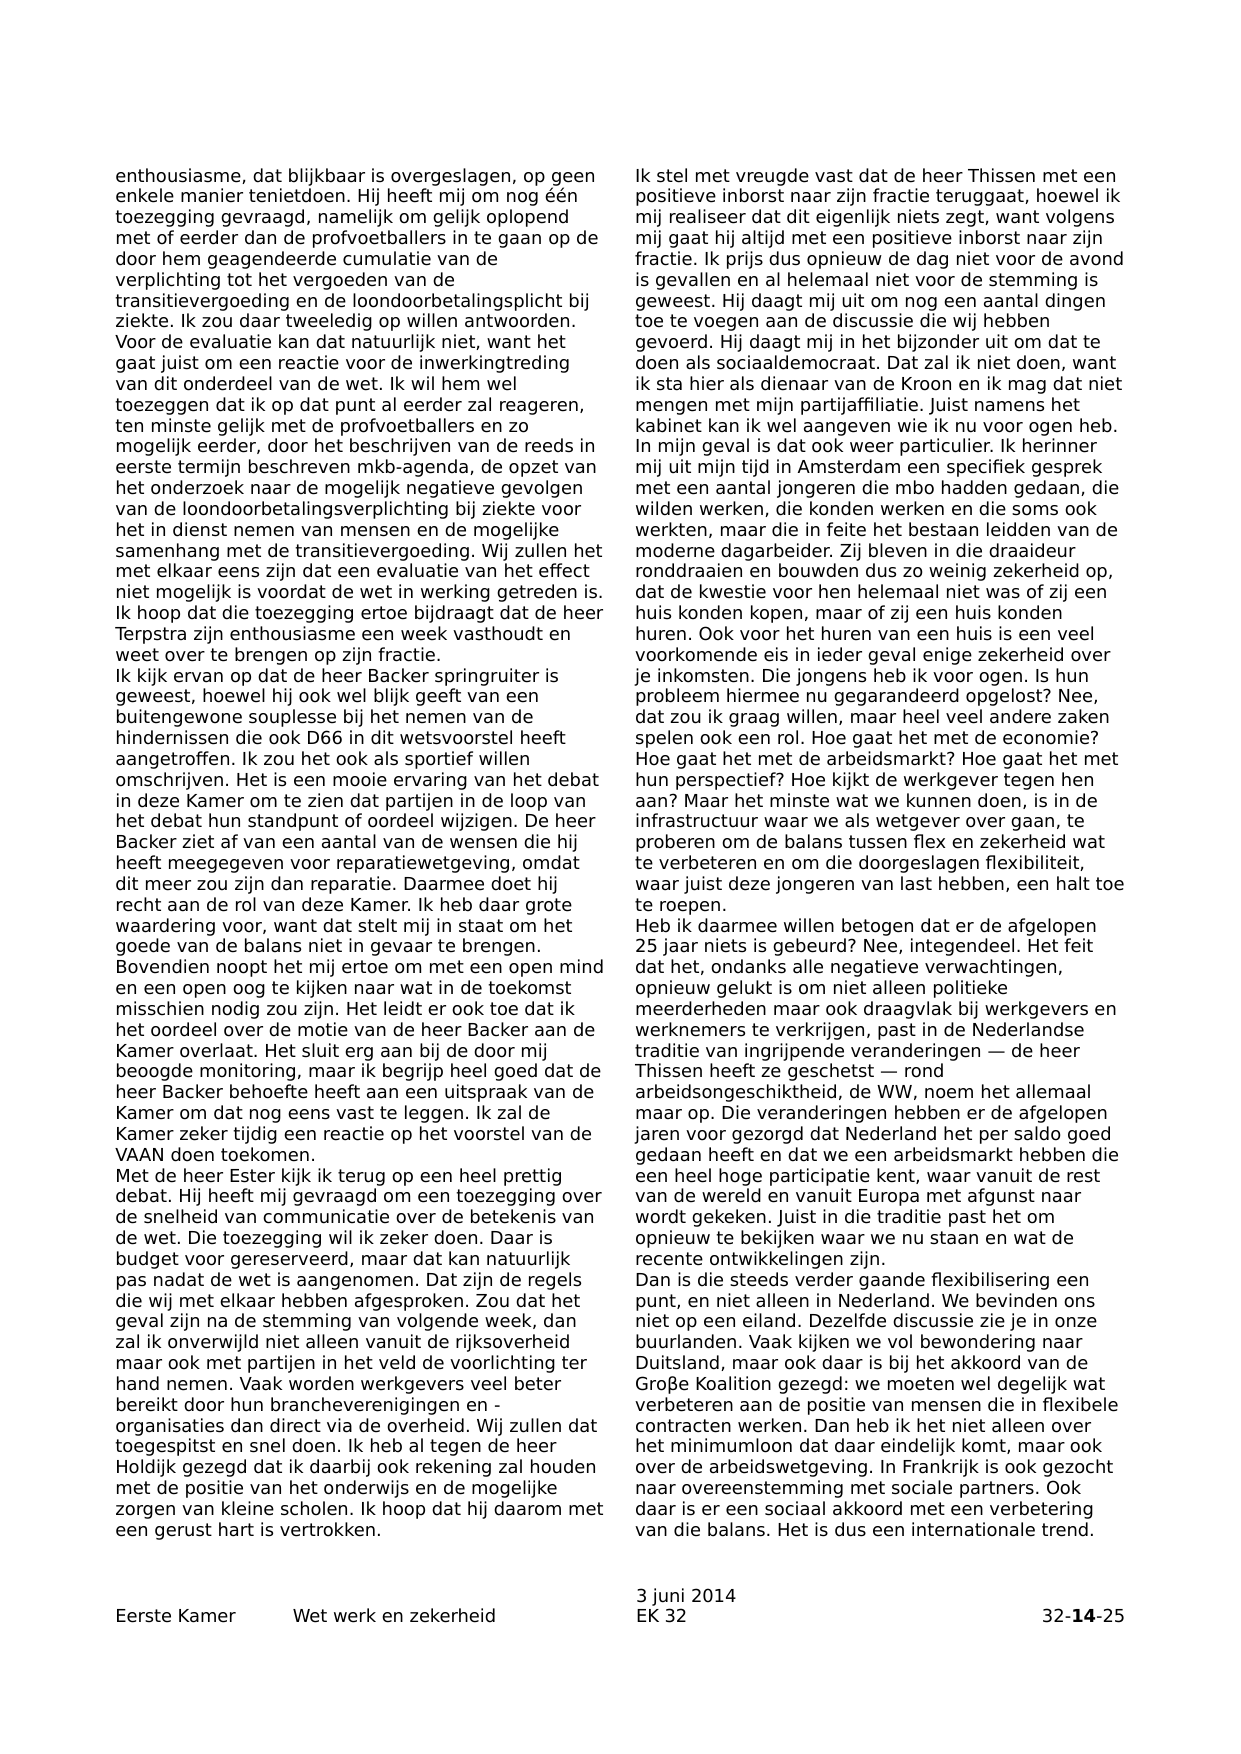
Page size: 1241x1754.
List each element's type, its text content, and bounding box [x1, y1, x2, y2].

text Met de heer Ester kijk ik terug op een heel prettig debat. Hij heeft mij gevraagd om een toezegging over de snelheid van communicatie over de betekenis van de wet. Die toezegging wil ik zeker doen. Daar is budget voor gereserveerd, maar dat kan natuurlijk pas nadat de wet is aangenomen. Dat zijn de regels die wij met elkaar hebben afgesproken. Zou dat het geval zijn na de stemming van volgende week, dan zal ik onverwijld niet alleen vanuit de rijksoverheid maar ook met partijen in het veld de voorlichting ter hand nemen. Vaak worden werkgevers veel beter bereikt door hun brancheverenigingen en -organisaties dan direct via de overheid. Wij zullen dat toegespitst en snel doen. Ik heb al tegen de heer Holdijk gezegd dat ik daarbij ook rekening zal houden met de positie van het onderwijs en de mogelijke zorgen van kleine scholen. Ik hoop dat hij daarom met een gerust hart is vertrokken. [115, 1165, 605, 1540]
text Dan is die steeds verder gaande flexibilisering een punt, en niet alleen in Nederland. We bevinden ons niet op een eiland. Dezelfde discussie zie je in onze buurlanden. Vaak kijken we vol bewondering naar Duitsland, maar ook daar is bij het akkoord van de Groβe Koalition gezegd: we moeten wel degelijk wat verbeteren aan de positie van mensen die in flexibele contracten werken. Dan heb ik het niet alleen over het minimumloon dat daar eindelijk komt, maar ook over de arbeidswetgeving. In Frankrijk is ook gezocht naar overeenstemming met sociale partners. Ook daar is er een sociaal akkoord met een verbetering van die balans. Het is dus een internationale trend. [635, 1269, 1125, 1540]
text enthousiasme, dat blijkbaar is overgeslagen, op geen enkele manier tenietdoen. Hij heeft mij om nog één toezegging gevraagd, namelijk om gelijk oplopend met of eerder dan de profvoetballers in te gaan op de door hem geagendeerde cumulatie van de verplichting tot het vergoeden van de transitievergoeding en de loondoorbetalingsplicht bij ziekte. Ik zou daar tweeledig op willen antwoorden. Voor de evaluatie kan dat natuurlijk niet, want het gaat juist om een reactie voor de inwerkingtreding van dit onderdeel van de wet. Ik wil hem wel toezeggen dat ik op dat punt al eerder zal reageren, ten minste gelijk met de profvoetballers en zo mogelijk eerder, door het beschrijven van de reeds in eerste termijn beschreven mkb-agenda, de opzet van het onderzoek naar de mogelijk negatieve gevolgen van de loondoorbetalingsverplichting bij ziekte voor het in dienst nemen van mensen en de mogelijke samenhang met de transitievergoeding. Wij zullen het met elkaar eens zijn dat een evaluatie van het effect niet mogelijk is voordat de wet in werking getreden is. Ik hoop dat die toezegging ertoe bijdraagt dat de heer Terpstra zijn enthousiasme een week vasthoudt en weet over te brengen op zijn fractie. [115, 165, 605, 665]
text Ik stel met vreugde vast dat de heer Thissen met een positieve inborst naar zijn fractie teruggaat, hoewel ik mij realiseer dat dit eigenlijk niets zegt, want volgens mij gaat hij altijd met een positieve inborst naar zijn fractie. Ik prijs dus opnieuw de dag niet voor de avond is gevallen en al helemaal niet voor de stemming is geweest. Hij daagt mij uit om nog een aantal dingen toe te voegen aan de discussie die wij hebben gevoerd. Hij daagt mij in het bijzonder uit om dat te doen als sociaaldemocraat. Dat zal ik niet doen, want ik sta hier als dienaar van de Kroon en ik mag dat niet mengen met mijn partijaffiliatie. Juist namens het kabinet kan ik wel aangeven wie ik nu voor ogen heb. In mijn geval is dat ook weer particulier. Ik herinner mij uit mijn tijd in Amsterdam een specifiek gesprek met een aantal jongeren die mbo hadden gedaan, die wilden werken, die konden werken en die soms ook werkten, maar die in feite het bestaan leidden van de moderne dagarbeider. Zij bleven in die draaideur ronddraaien en bouwden dus zo weinig zekerheid op, dat de kwestie voor hen helemaal niet was of zij een huis konden kopen, maar of zij een huis konden huren. Ook voor het huren van een huis is een veel voorkomende eis in ieder geval enige zekerheid over je inkomsten. Die jongens heb ik voor ogen. Is hun probleem hiermee nu gegarandeerd opgelost? Nee, dat zou ik graag willen, maar heel veel andere zaken spelen ook een rol. Hoe gaat het met de economie? Hoe gaat het met de arbeidsmarkt? Hoe gaat het met hun perspectief? Hoe kijkt de werkgever tegen hen aan? Maar het minste wat we kunnen doen, is in de infrastructuur waar we als wetgever over gaan, te proberen om de balans tussen flex en zekerheid wat te verbeteren en om die doorgeslagen flexibiliteit, waar juist deze jongeren van last hebben, een halt toe te roepen. [635, 165, 1125, 915]
text Ik kijk ervan op dat de heer Backer springruiter is geweest, hoewel hij ook wel blijk geeft van een buitengewone souplesse bij het nemen van de hindernissen die ook D66 in dit wetsvoorstel heeft aangetroffen. Ik zou het ook als sportief willen omschrijven. Het is een mooie ervaring van het debat in deze Kamer om te zien dat partijen in de loop van het debat hun standpunt of oordeel wijzigen. De heer Backer ziet af van een aantal van de wensen die hij heeft meegegeven voor reparatiewetgeving, omdat dit meer zou zijn dan reparatie. Daarmee doet hij recht aan de rol van deze Kamer. Ik heb daar grote waardering voor, want dat stelt mij in staat om het goede van de balans niet in gevaar te brengen. Bovendien noopt het mij ertoe om met een open mind en een open oog te kijken naar wat in de toekomst misschien nodig zou zijn. Het leidt er ook toe dat ik het oordeel over de motie van de heer Backer aan de Kamer overlaat. Het sluit erg aan bij de door mij beoogde monitoring, maar ik begrijp heel goed dat de heer Backer behoefte heeft aan een uitspraak van de Kamer om dat nog eens vast te leggen. Ik zal de Kamer zeker tijdig een reactie op het voorstel van de VAAN doen toekomen. [115, 665, 605, 1165]
text Heb ik daarmee willen betogen dat er de afgelopen 25 jaar niets is gebeurd? Nee, integendeel. Het feit dat het, ondanks alle negatieve verwachtingen, opnieuw gelukt is om niet alleen politieke meerderheden maar ook draagvlak bij werkgevers en werknemers te verkrijgen, past in de Nederlandse traditie van ingrijpende veranderingen — de heer Thissen heeft ze geschetst — rond arbeidsongeschiktheid, de WW, noem het allemaal maar op. Die veranderingen hebben er de afgelopen jaren voor gezorgd dat Nederland het per saldo goed gedaan heeft en dat we een arbeidsmarkt hebben die een heel hoge participatie kent, waar vanuit de rest van de wereld en vanuit Europa met afgunst naar wordt gekeken. Juist in die traditie past het om opnieuw te bekijken waar we nu staan en wat de recente ontwikkelingen zijn. [635, 915, 1125, 1269]
